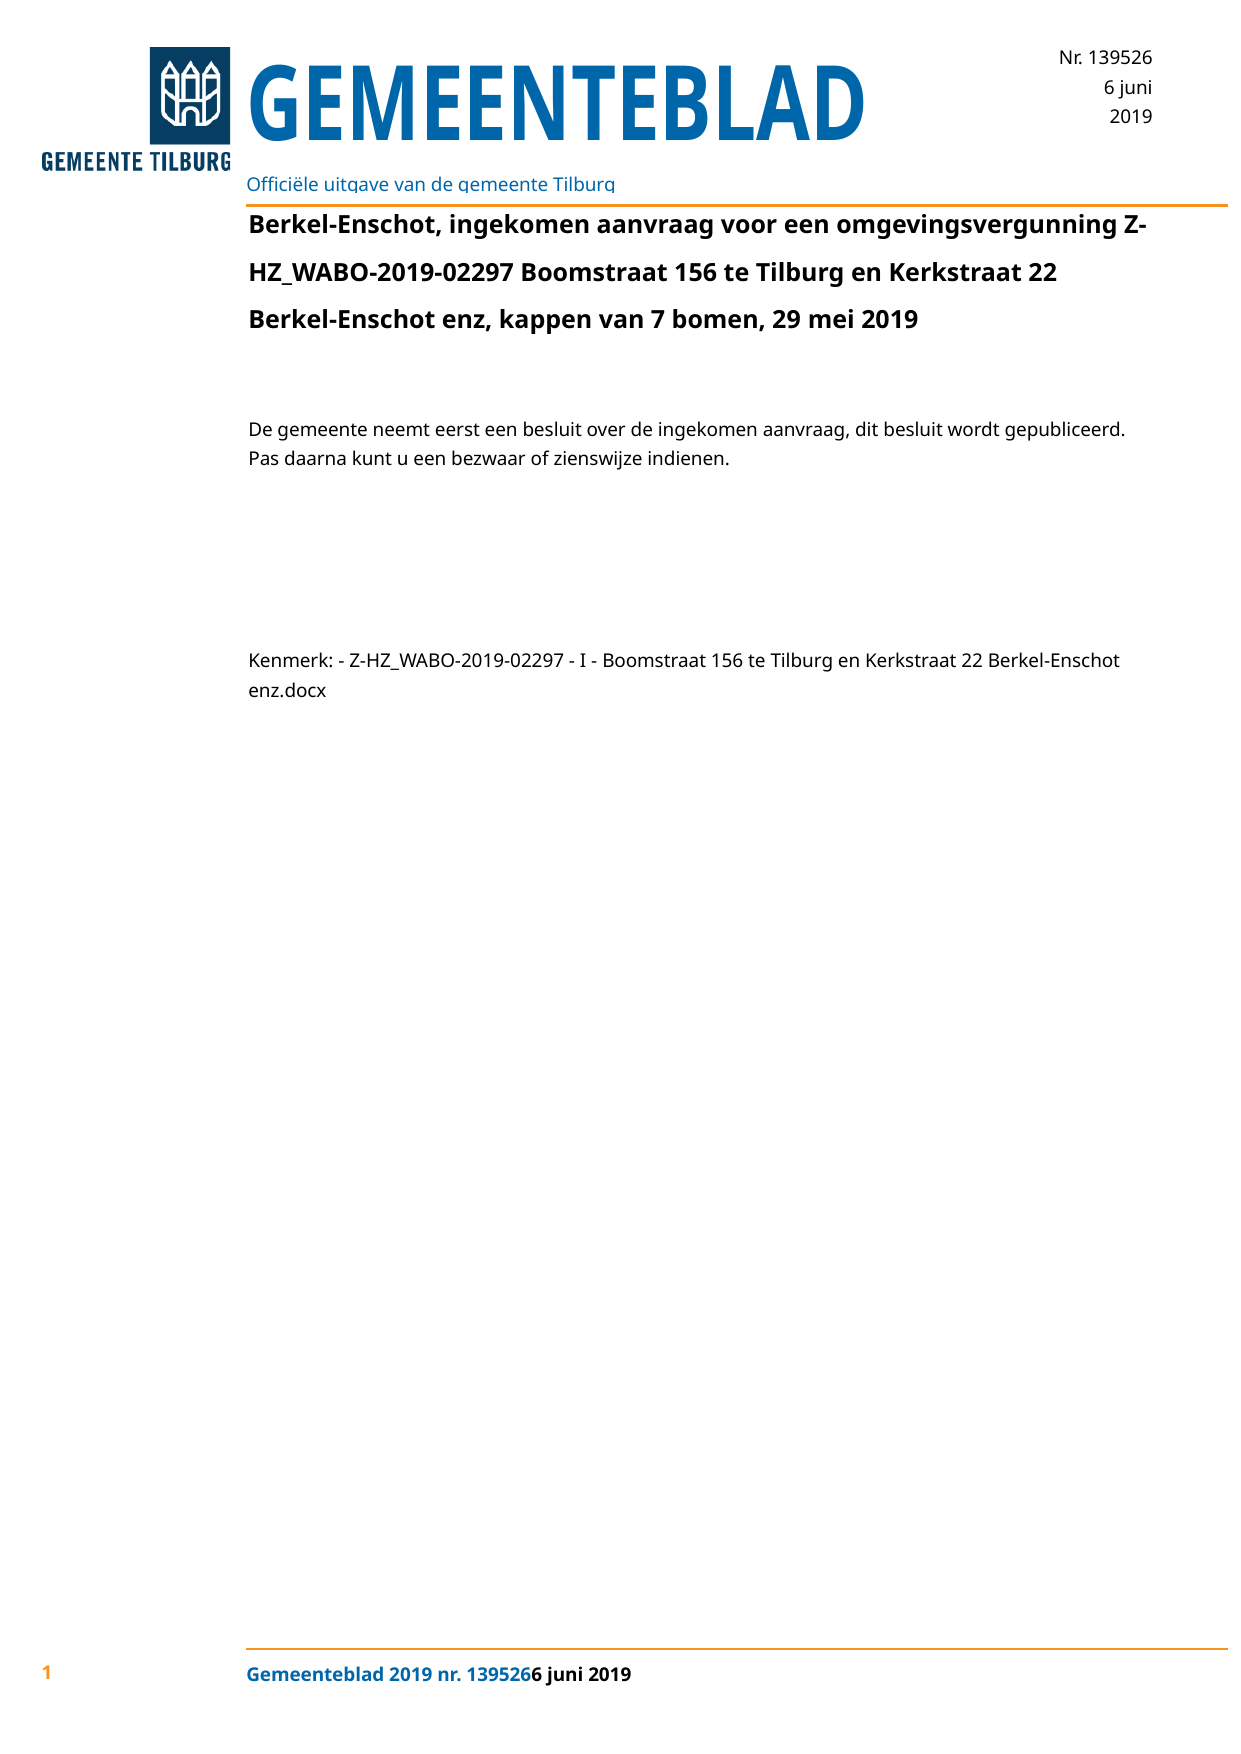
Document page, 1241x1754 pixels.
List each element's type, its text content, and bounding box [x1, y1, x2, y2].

text Berkel-Enschot, ingekomen aanvraag voor een omgevingsvergunning Z-HZ_WABO-2019-02297 Boomstraat 156 te Tilburg en Kerkstraat 22 Berkel-Enschot enz, kappen van 7 bomen, 29 mei 2019 [248, 207, 1152, 336]
text De gemeente neemt eerst een besluit over de ingekomen aanvraag, dit besluit wordt gepubliceerd. Pas daarna kunt u een bezwaar of zienswijze indienen. [248, 416, 1152, 471]
text Kenmerk: - Z-HZ_WABO-2019-02297 - I - Boomstraat 156 te Tilburg en Kerkstraat 22 Berkel-Enschot enz.docx [248, 647, 1152, 702]
picture [41, 47, 231, 172]
